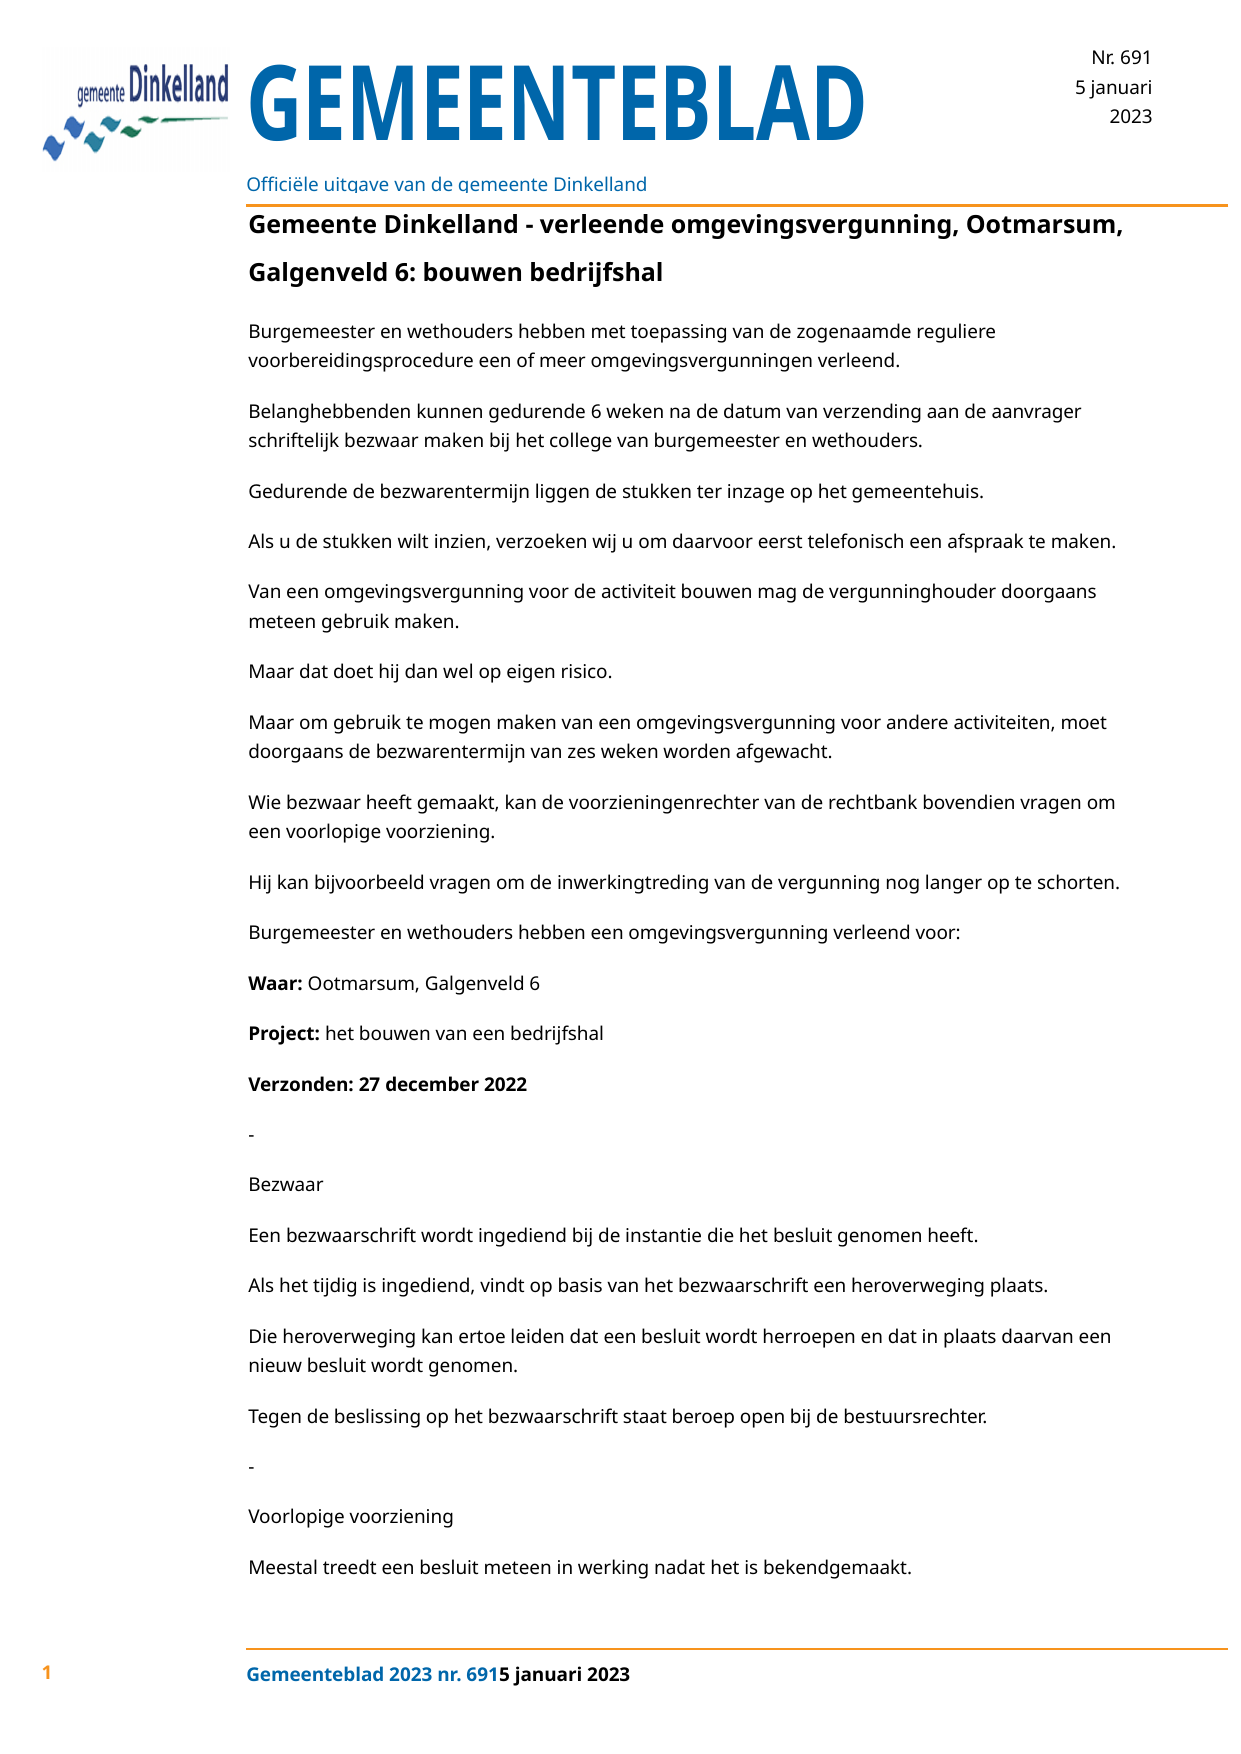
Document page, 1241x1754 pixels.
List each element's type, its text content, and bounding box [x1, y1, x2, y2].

text Project: het bouwen van een bedrijfshal [248, 1020, 1152, 1046]
text - [248, 1453, 1152, 1479]
text Belanghebbenden kunnen gedurende 6 weken na de datum van verzending aan de aanvrager schriftelijk bezwaar maken bij het college van burgemeester en wethouders. [248, 398, 1152, 453]
text Die heroverweging kan ertoe leiden dat een besluit wordt herroepen en dat in plaats daarvan een nieuw besluit wordt genomen. [248, 1323, 1152, 1378]
text Als u de stukken wilt inzien, verzoeken wij u om daarvoor eerst telefonisch een afspraak te maken. [248, 528, 1152, 554]
text Verzonden: 27 december 2022 [248, 1071, 1152, 1097]
text Waar: Ootmarsum, Galgenveld 6 [248, 970, 1152, 996]
text Maar om gebruik te mogen maken van een omgevingsvergunning voor andere activiteiten, moet doorgaans de bezwarentermijn van zes weken worden afgewacht. [248, 709, 1152, 764]
text - [248, 1121, 1152, 1147]
text Tegen de beslissing op het bezwaarschrift staat beroep open bij de bestuursrechter. [248, 1403, 1152, 1429]
text Wie bezwaar heeft gemaakt, kan de voorzieningenrechter van de rechtbank bovendien vragen om een voorlopige voorziening. [248, 789, 1152, 844]
text Voorlopige voorziening [248, 1504, 1152, 1529]
text Gemeente Dinkelland - verleende omgevingsvergunning, Ootmarsum, Galgenveld 6: bouwen bedrijfshal [248, 207, 1152, 288]
text Als het tijdig is ingediend, vindt op basis van het bezwaarschrift een heroverweging plaats. [248, 1272, 1152, 1298]
text Maar dat doet hij dan wel op eigen risico. [248, 659, 1152, 684]
picture [41, 47, 231, 172]
text Hij kan bijvoorbeeld vragen om de inwerkingtreding van de vergunning nog langer op te schorten. [248, 869, 1152, 895]
text Burgemeester en wethouders hebben een omgevingsvergunning verleend voor: [248, 919, 1152, 945]
text Gedurende de bezwarentermijn liggen de stukken ter inzage op het gemeentehuis. [248, 478, 1152, 504]
text Meestal treedt een besluit meteen in werking nadat het is bekendgemaakt. [248, 1554, 1152, 1580]
text Bezwaar [248, 1172, 1152, 1197]
text Van een omgevingsvergunning voor de activiteit bouwen mag de vergunninghouder doorgaans meteen gebruik maken. [248, 579, 1152, 634]
text Burgemeester en wethouders hebben met toepassing van de zogenaamde reguliere voorbereidingsprocedure een of meer omgevingsvergunningen verleend. [248, 318, 1152, 373]
text Een bezwaarschrift wordt ingediend bij de instantie die het besluit genomen heeft. [248, 1222, 1152, 1248]
